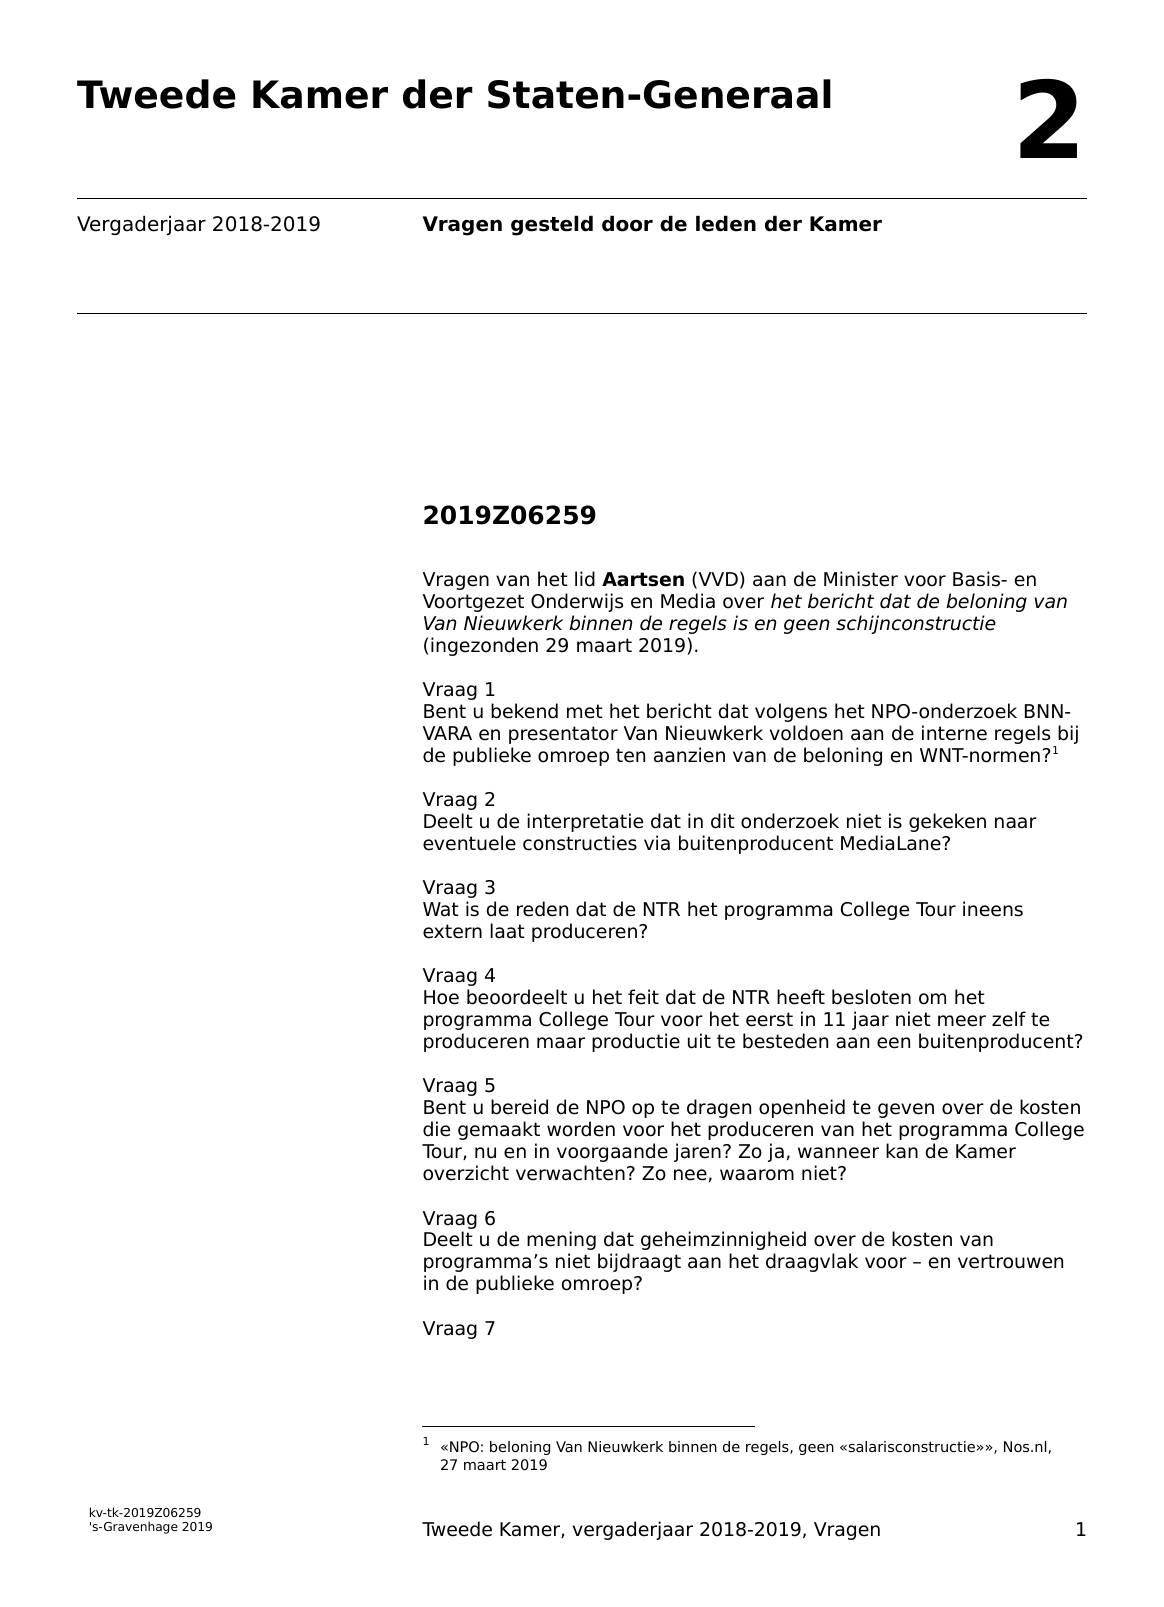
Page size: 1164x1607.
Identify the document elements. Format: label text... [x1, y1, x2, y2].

text Vraag 2 [422, 789, 1087, 811]
text «NPO: beloning Van Nieuwkerk binnen de regels, geen «salarisconstructie»», Nos.nl, 27 maart 2019 [422, 1435, 1087, 1474]
text 2019Z06259 [422, 501, 1087, 531]
text Deelt u de mening dat geheimzinnigheid over de kosten van programma’s niet bijdraagt aan het draagvlak voor – en vertrouwen in de publieke omroep? [422, 1229, 1087, 1295]
text Bent u bekend met het bericht dat volgens het NPO-onderzoek BNN-VARA en presentator Van Nieuwkerk voldoen aan de interne regels bij de publieke omroep ten aanzien van de beloning en WNT-normen? [422, 701, 1087, 767]
table_cell Vragen gesteld door de leden der Kamer [422, 199, 1087, 313]
text 's-Gravenhage 2019 [88, 1520, 323, 1534]
text Vraag 7 [422, 1317, 1087, 1339]
text Vraag 3 [422, 877, 1087, 899]
table_header Tweede Kamer der Staten-Generaal [77, 59, 886, 198]
text Vraag 6 [422, 1207, 1087, 1229]
text Wat is de reden dat de NTR het programma College Tour ineens extern laat produceren? [422, 899, 1087, 943]
table_header 2 [886, 59, 1087, 198]
table_cell Vergaderjaar 2018-2019 [77, 199, 422, 313]
text Deelt u de interpretatie dat in dit onderzoek niet is gekeken naar eventuele constructies via buitenproducent MediaLane? [422, 811, 1087, 855]
text kv-tk-2019Z06259 [88, 1506, 323, 1520]
text Bent u bereid de NPO op te dragen openheid te geven over de kosten die gemaakt worden voor het produceren van het programma College Tour, nu en in voorgaande jaren? Zo ja, wanneer kan de Kamer overzicht verwachten? Zo nee, waarom niet? [422, 1097, 1087, 1185]
text Vraag 1 [422, 679, 1087, 701]
text Vraag 5 [422, 1075, 1087, 1097]
text Vragen van het lid Aartsen (VVD) aan de Minister voor Basis- en Voortgezet Onderwijs en Media over het bericht dat de beloning van Van Nieuwkerk binnen de regels is en geen schijnconstructie (ingezonden 29 maart 2019). [422, 569, 1087, 657]
text Vraag 4 [422, 965, 1087, 987]
text Hoe beoordeelt u het feit dat de NTR heeft besloten om het programma College Tour voor het eerst in 11 jaar niet meer zelf te produceren maar productie uit te besteden aan een buitenproducent? [422, 987, 1087, 1053]
